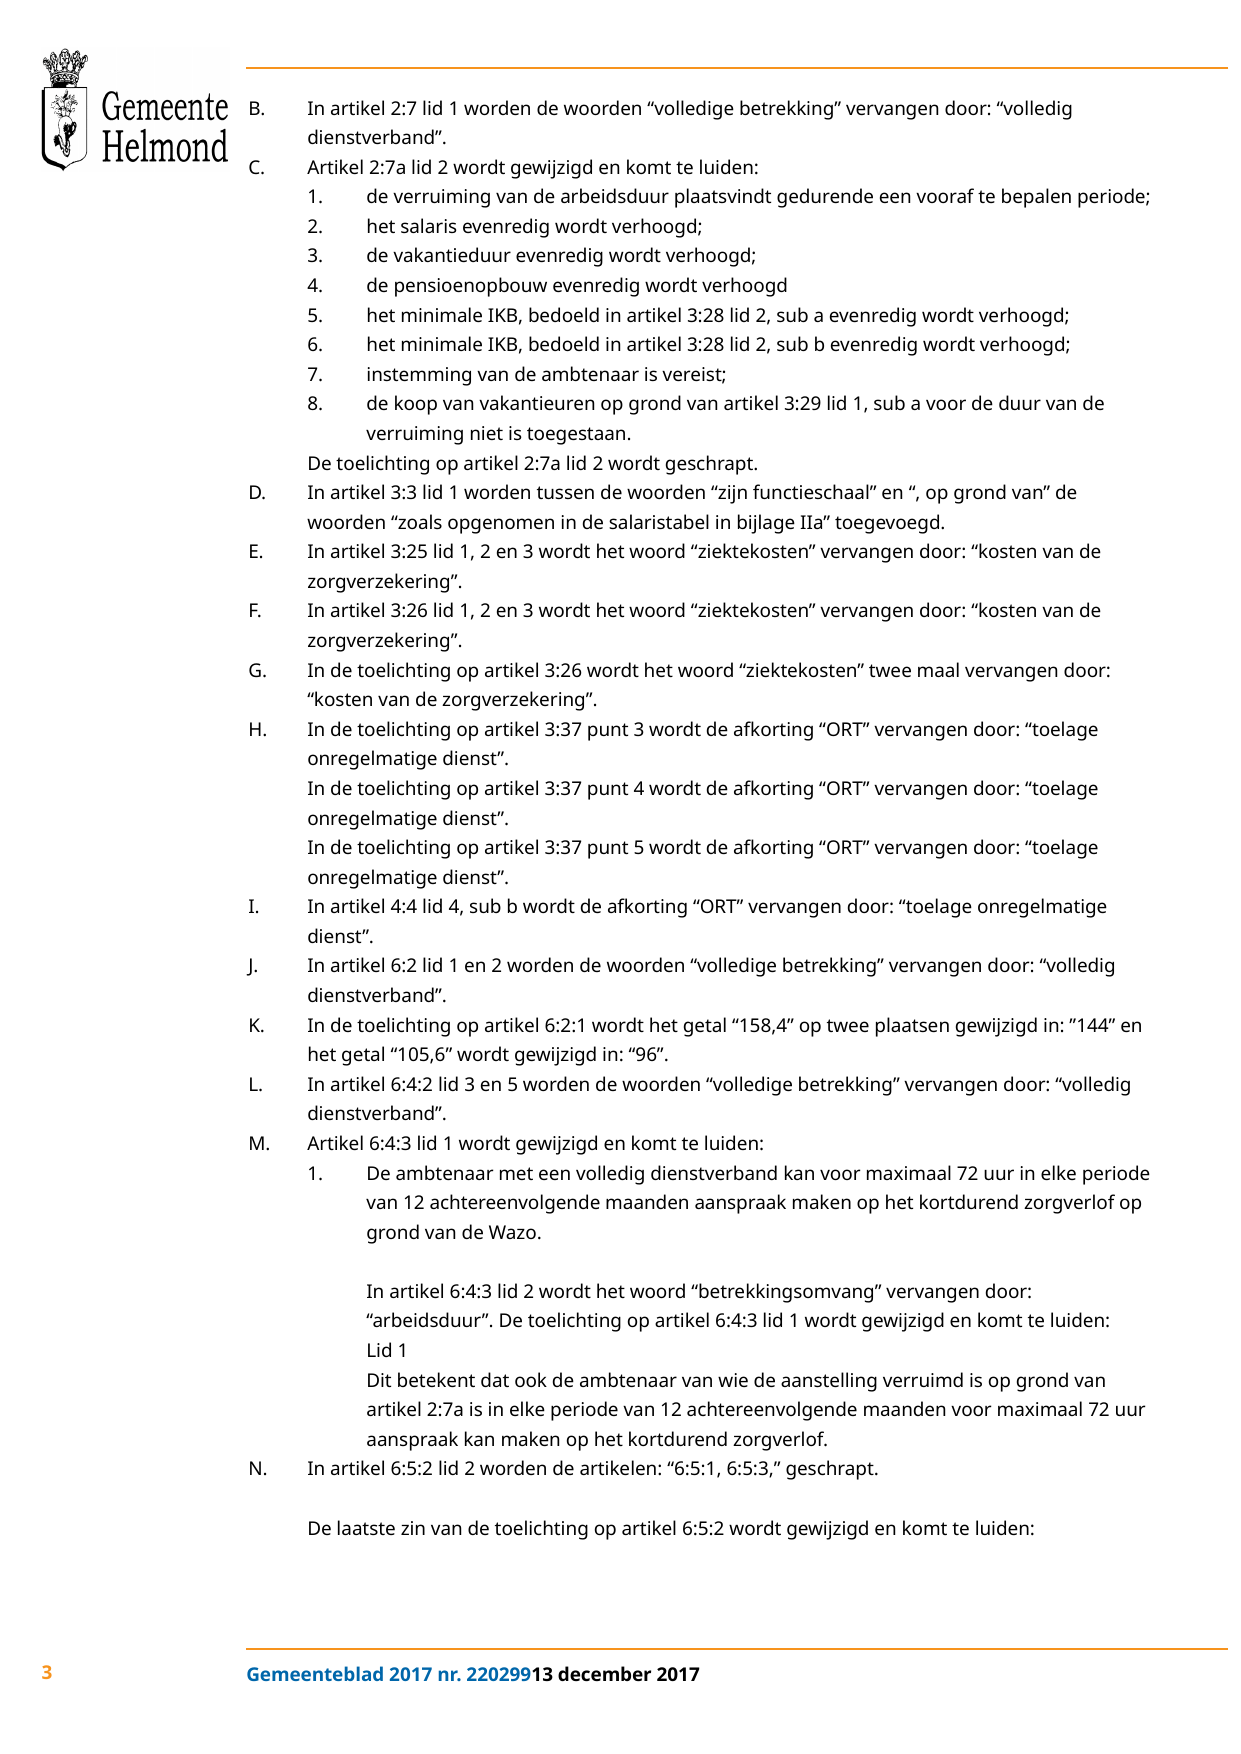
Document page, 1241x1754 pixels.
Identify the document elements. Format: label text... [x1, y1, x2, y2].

list Artikel 6:4:3 lid 1 wordt gewijzigd en komt te luiden: [248, 1130, 1152, 1156]
list De ambtenaar met een volledig dienstverband kan voor maximaal 72 uur in elke periode van 12 achtereenvolgende maanden aanspraak maken op het kortdurend zorgverlof op grond van de Wazo. [307, 1160, 1152, 1245]
list De laatste zin van de toelichting op artikel 6:5:2 wordt gewijzigd en komt te luiden: [248, 1515, 1152, 1541]
list Dit betekent dat ook de ambtenaar van wie de aanstelling verruimd is op grond van artikel 2:7a is in elke periode van 12 achtereenvolgende maanden voor maximaal 72 uur aanspraak kan maken op het kortdurend zorgverlof. [307, 1367, 1152, 1452]
list de koop van vakantieuren op grond van artikel 3:29 lid 1, sub a voor de duur van de verruiming niet is toegestaan. [307, 391, 1152, 446]
picture [41, 47, 231, 172]
list In artikel 6:4:2 lid 3 en 5 worden de woorden “volledige betrekking” vervangen door: “volledig dienstverband”. [248, 1071, 1152, 1126]
list In de toelichting op artikel 3:37 punt 4 wordt de afkorting “ORT” vervangen door: “toelage onregelmatige dienst”. [248, 775, 1152, 831]
list In artikel 3:3 lid 1 worden tussen de woorden “zijn functieschaal” en “, op grond van” de woorden “zoals opgenomen in de salaristabel in bijlage IIa” toegevoegd. [248, 479, 1152, 535]
list In artikel 4:4 lid 4, sub b wordt de afkorting “ORT” vervangen door: “toelage onregelmatige dienst”. [248, 893, 1152, 949]
list het minimale IKB, bedoeld in artikel 3:28 lid 2, sub b evenredig wordt verhoogd; [307, 331, 1152, 357]
list In artikel 6:4:3 lid 2 wordt het woord “betrekkingsomvang” vervangen door: “arbeidsduur”. De toelichting op artikel 6:4:3 lid 1 wordt gewijzigd en komt te luiden: [307, 1278, 1152, 1333]
list Lid 1 [307, 1337, 1152, 1363]
list het salaris evenredig wordt verhoogd; [307, 213, 1152, 239]
list de verruiming van de arbeidsduur plaatsvindt gedurende een vooraf te bepalen periode; [307, 183, 1152, 209]
list de vakantieduur evenredig wordt verhoogd; [307, 243, 1152, 268]
list In artikel 6:5:2 lid 2 worden de artikelen: “6:5:1, 6:5:3,” geschrapt. [248, 1456, 1152, 1481]
list Artikel 2:7a lid 2 wordt gewijzigd en komt te luiden: [248, 154, 1152, 180]
list In artikel 6:2 lid 1 en 2 worden de woorden “volledige betrekking” vervangen door: “volledig dienstverband”. [248, 953, 1152, 1008]
list In de toelichting op artikel 3:26 wordt het woord “ziektekosten” twee maal vervangen door: “kosten van de zorgverzekering”. [248, 657, 1152, 712]
list In de toelichting op artikel 3:37 punt 5 wordt de afkorting “ORT” vervangen door: “toelage onregelmatige dienst”. [248, 834, 1152, 890]
list instemming van de ambtenaar is vereist; [307, 361, 1152, 387]
list In artikel 3:26 lid 1, 2 en 3 wordt het woord “ziektekosten” vervangen door: “kosten van de zorgverzekering”. [248, 598, 1152, 653]
list In artikel 3:25 lid 1, 2 en 3 wordt het woord “ziektekosten” vervangen door: “kosten van de zorgverzekering”. [248, 538, 1152, 594]
list In de toelichting op artikel 3:37 punt 3 wordt de afkorting “ORT” vervangen door: “toelage onregelmatige dienst”. [248, 716, 1152, 771]
list In de toelichting op artikel 6:2:1 wordt het getal “158,4” op twee plaatsen gewijzigd in: ”144” en het getal “105,6” wordt gewijzigd in: “96”. [248, 1012, 1152, 1067]
list In artikel 2:7 lid 1 worden de woorden “volledige betrekking” vervangen door: “volledig dienstverband”. [248, 95, 1152, 150]
list het minimale IKB, bedoeld in artikel 3:28 lid 2, sub a evenredig wordt verhoogd; [307, 302, 1152, 328]
list De toelichting op artikel 2:7a lid 2 wordt geschrapt. [248, 450, 1152, 476]
list de pensioenopbouw evenredig wordt verhoogd [307, 272, 1152, 298]
